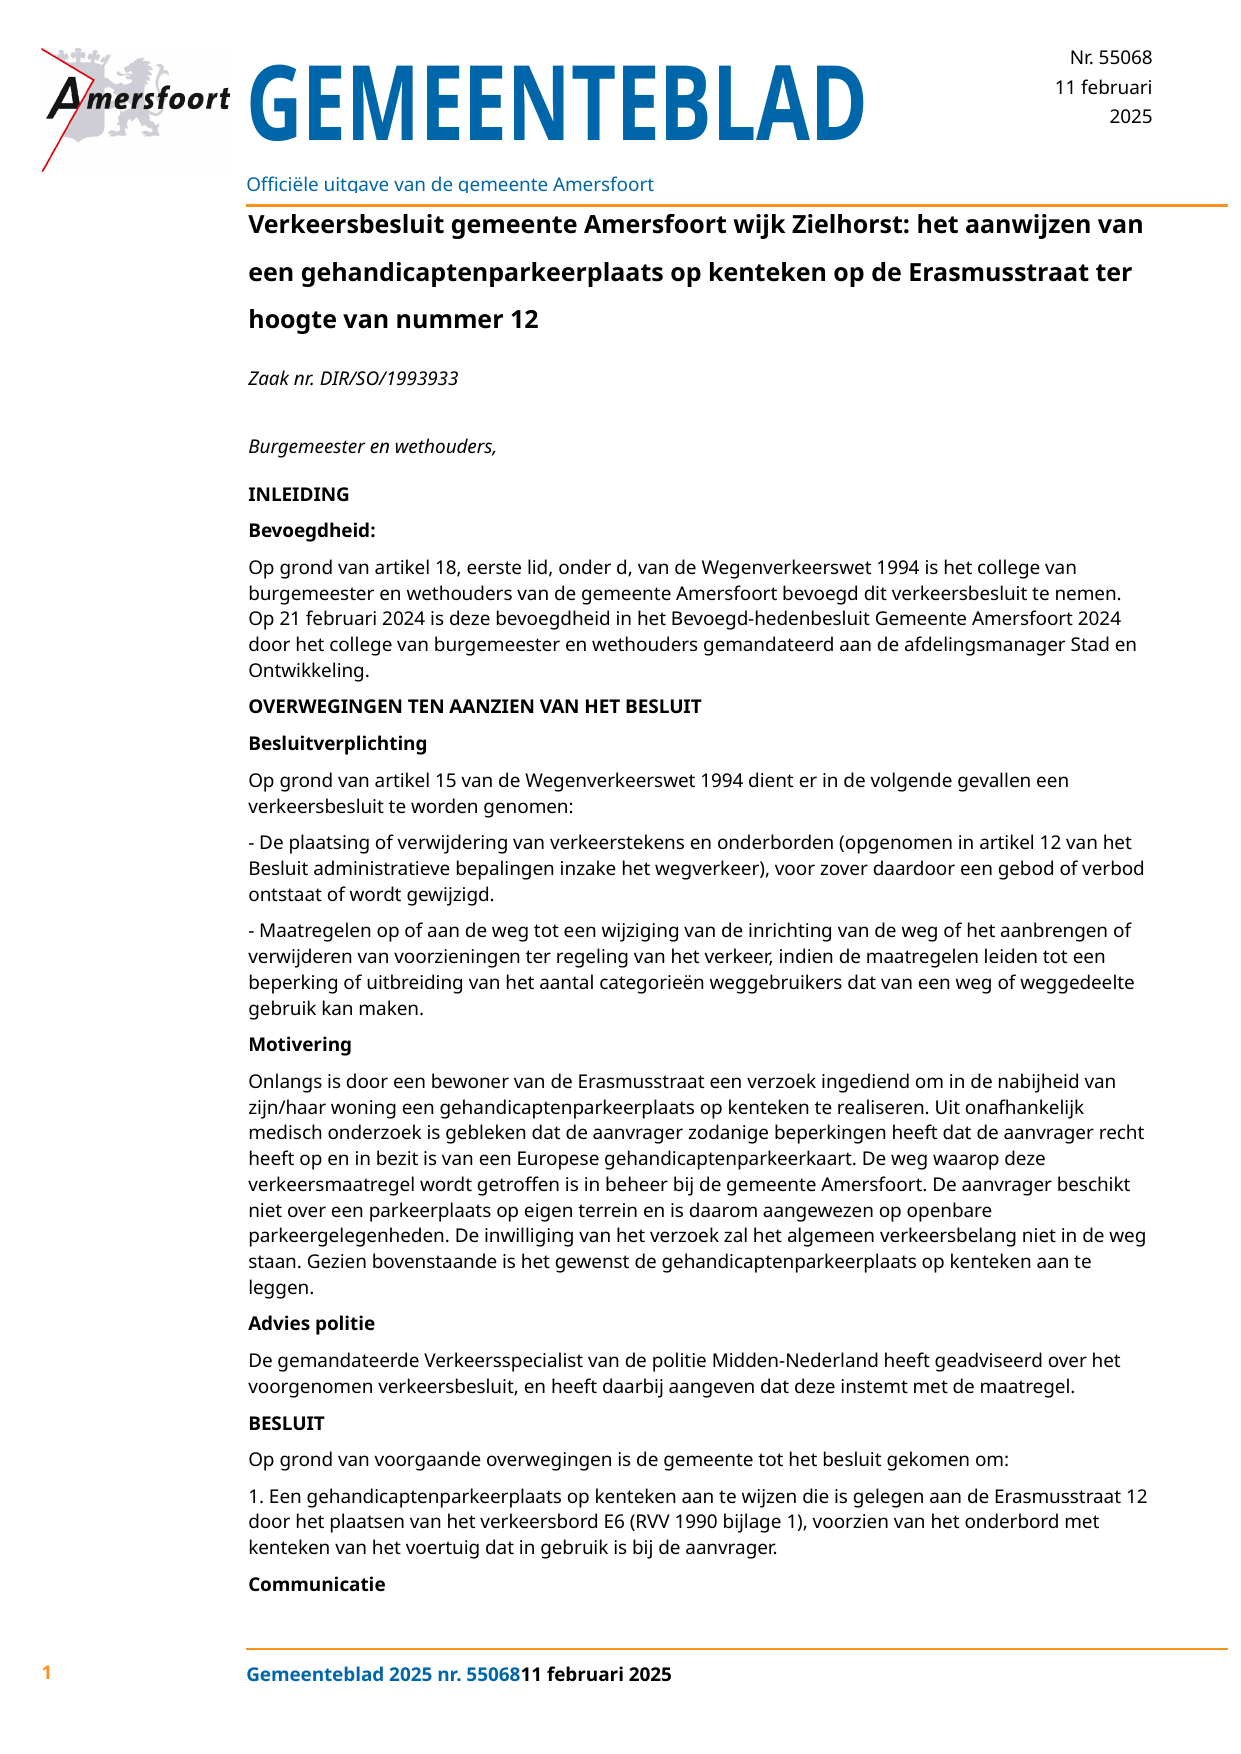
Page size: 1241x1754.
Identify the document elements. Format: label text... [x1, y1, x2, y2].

text Op grond van artikel 18, eerste lid, onder d, van de Wegenverkeerswet 1994 is het college van burgemeester en wethouders van de gemeente Amersfoort bevoegd dit verkeersbesluit te nemen. Op 21 februari 2024 is deze bevoegdheid in het Bevoegd-hedenbesluit Gemeente Amersfoort 2024 door het college van burgemeester en wethouders gemandateerd aan de afdelingsmanager Stad en Ontwikkeling. [248, 554, 1152, 683]
picture [41, 47, 231, 172]
text BESLUIT [248, 1410, 1152, 1435]
text Motivering [248, 1031, 1152, 1057]
text - Maatregelen op of aan de weg tot een wijziging van de inrichting van de weg of het aanbrengen of verwijderen van voorzieningen ter regeling van het verkeer, indien de maatregelen leiden tot een beperking of uitbreiding van het aantal categorieën weggebruikers dat van een weg of weggedeelte gebruik kan maken. [248, 918, 1152, 1021]
text Bevoegdheid: [248, 517, 1152, 543]
text Burgemeester en wethouders, [248, 433, 1152, 459]
text INLEIDING [248, 481, 1152, 507]
text Op grond van artikel 15 van de Wegenverkeerswet 1994 dient er in de volgende gevallen een verkeersbesluit te worden genomen: [248, 767, 1152, 818]
text Onlangs is door een bewoner van de Erasmusstraat een verzoek ingediend om in de nabijheid van zijn/haar woning een gehandicaptenparkeerplaats op kenteken te realiseren. Uit onafhankelijk medisch onderzoek is gebleken dat de aanvrager zodanige beperkingen heeft dat de aanvrager recht heeft op en in bezit is van een Europese gehandicaptenparkeerkaart. De weg waarop deze verkeersmaatregel wordt getroffen is in beheer bij de gemeente Amersfoort. De aanvrager beschikt niet over een parkeerplaats op eigen terrein en is daarom aangewezen op openbare parkeergelegenheden. De inwilliging van het verzoek zal het algemeen verkeersbelang niet in de weg staan. Gezien bovenstaande is het gewenst de gehandicaptenparkeerplaats op kenteken aan te leggen. [248, 1068, 1152, 1300]
text Advies politie [248, 1311, 1152, 1336]
text OVERWEGINGEN TEN AANZIEN VAN HET BESLUIT [248, 694, 1152, 719]
text Verkeersbesluit gemeente Amersfoort wijk Zielhorst: het aanwijzen van een gehandicaptenparkeerplaats op kenteken op de Erasmusstraat ter hoogte van nummer 12 [248, 207, 1152, 336]
text 1. Een gehandicaptenparkeerplaats op kenteken aan te wijzen die is gelegen aan de Erasmusstraat 12 door het plaatsen van het verkeersbord E6 (RVV 1990 bijlage 1), voorzien van het onderbord met kenteken van het voertuig dat in gebruik is bij de aanvrager. [248, 1483, 1152, 1560]
text - De plaatsing of verwijdering van verkeerstekens en onderborden (opgenomen in artikel 12 van het Besluit administratieve bepalingen inzake het wegverkeer), voor zover daardoor een gebod of verbod ontstaat of wordt gewijzigd. [248, 829, 1152, 907]
text Op grond van voorgaande overwegingen is de gemeente tot het besluit gekomen om: [248, 1446, 1152, 1472]
text Communicatie [248, 1571, 1152, 1597]
text Zaak nr. DIR/SO/1993933 [248, 366, 1152, 391]
text De gemandateerde Verkeersspecialist van de politie Midden-Nederland heeft geadviseerd over het voorgenomen verkeersbesluit, en heeft daarbij aangeven dat deze instemt met de maatregel. [248, 1347, 1152, 1399]
text Besluitverplichting [248, 730, 1152, 756]
